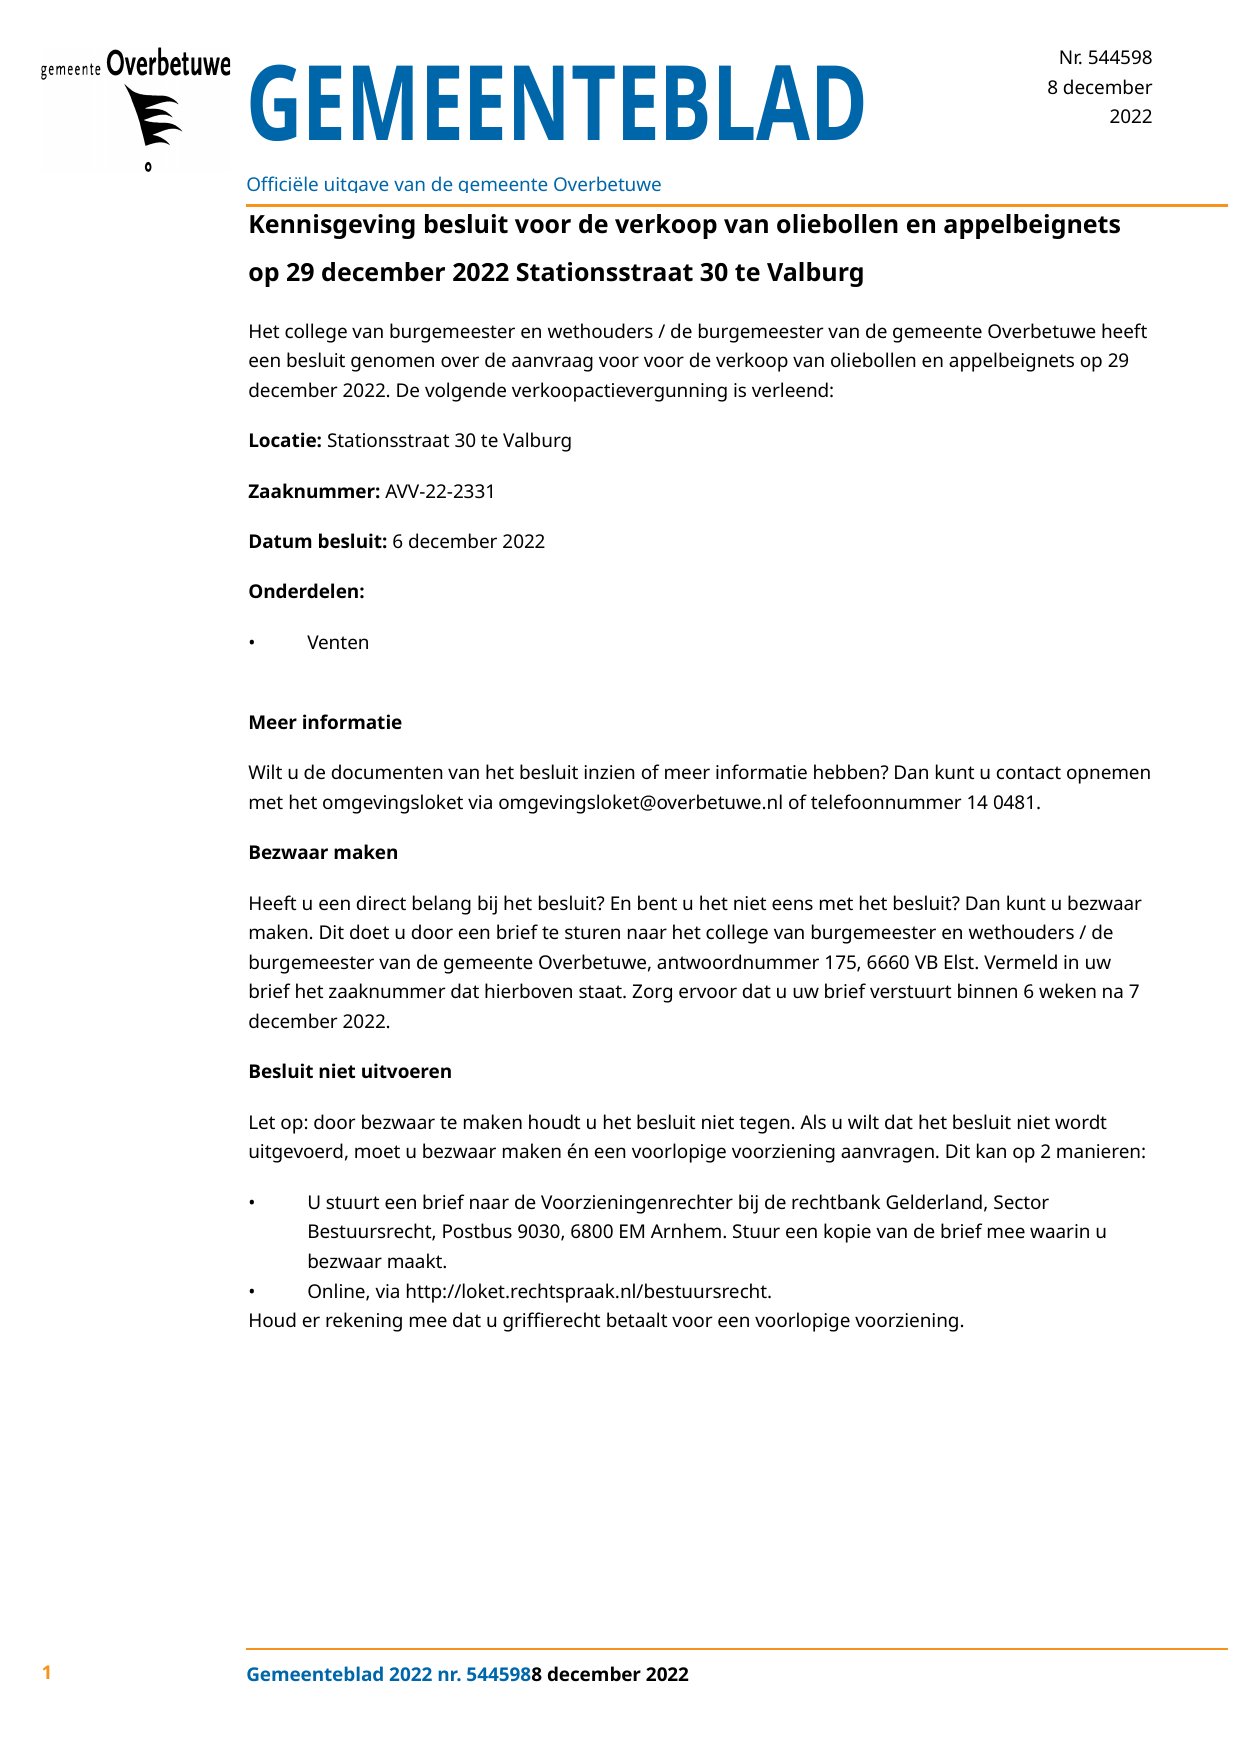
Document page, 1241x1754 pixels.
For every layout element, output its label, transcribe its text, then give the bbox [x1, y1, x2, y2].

text Kennisgeving besluit voor de verkoop van oliebollen en appelbeignets op 29 december 2022 Stationsstraat 30 te Valburg [248, 207, 1152, 288]
text Het college van burgemeester en wethouders / de burgemeester van de gemeente Overbetuwe heeft een besluit genomen over de aanvraag voor voor de verkoop van oliebollen en appelbeignets op 29 december 2022. De volgende verkoopactievergunning is verleend: [248, 318, 1152, 403]
text Datum besluit: 6 december 2022 [248, 528, 1152, 554]
list Online, via http://loket.rechtspraak.nl/bestuursrecht. [248, 1278, 1152, 1304]
text Meer informatie [248, 709, 1152, 735]
text Locatie: Stationsstraat 30 te Valburg [248, 427, 1152, 453]
list U stuurt een brief naar de Voorzieningenrechter bij de rechtbank Gelderland, Sector Bestuursrecht, Postbus 9030, 6800 EM Arnhem. Stuur een kopie van de brief mee waarin u bezwaar maakt. [248, 1189, 1152, 1274]
list Venten [248, 629, 1152, 655]
text Houd er rekening mee dat u griffierecht betaalt voor een voorlopige voorziening. [248, 1307, 1152, 1333]
text Besluit niet uitvoeren [248, 1059, 1152, 1084]
text Heeft u een direct belang bij het besluit? En bent u het niet eens met het besluit? Dan kunt u bezwaar maken. Dit doet u door een brief te sturen naar het college van burgemeester en wethouders / de burgemeester van de gemeente Overbetuwe, antwoordnummer 175, 6660 VB Elst. Vermeld in uw brief het zaaknummer dat hierboven staat. Zorg ervoor dat u uw brief verstuurt binnen 6 weken na 7 december 2022. [248, 890, 1152, 1034]
text Zaaknummer: AVV-22-2331 [248, 478, 1152, 504]
picture [41, 47, 231, 172]
text Bezwaar maken [248, 839, 1152, 865]
text Let op: door bezwaar te maken houdt u het besluit niet tegen. Als u wilt dat het besluit niet wordt uitgevoerd, moet u bezwaar maken én een voorlopige voorziening aanvragen. Dit kan op 2 manieren: [248, 1109, 1152, 1164]
text Wilt u de documenten van het besluit inzien of meer informatie hebben? Dan kunt u contact opnemen met het omgevingsloket via omgevingsloket@overbetuwe.nl of telefoonnummer 14 0481. [248, 759, 1152, 815]
text Onderdelen: [248, 579, 1152, 604]
